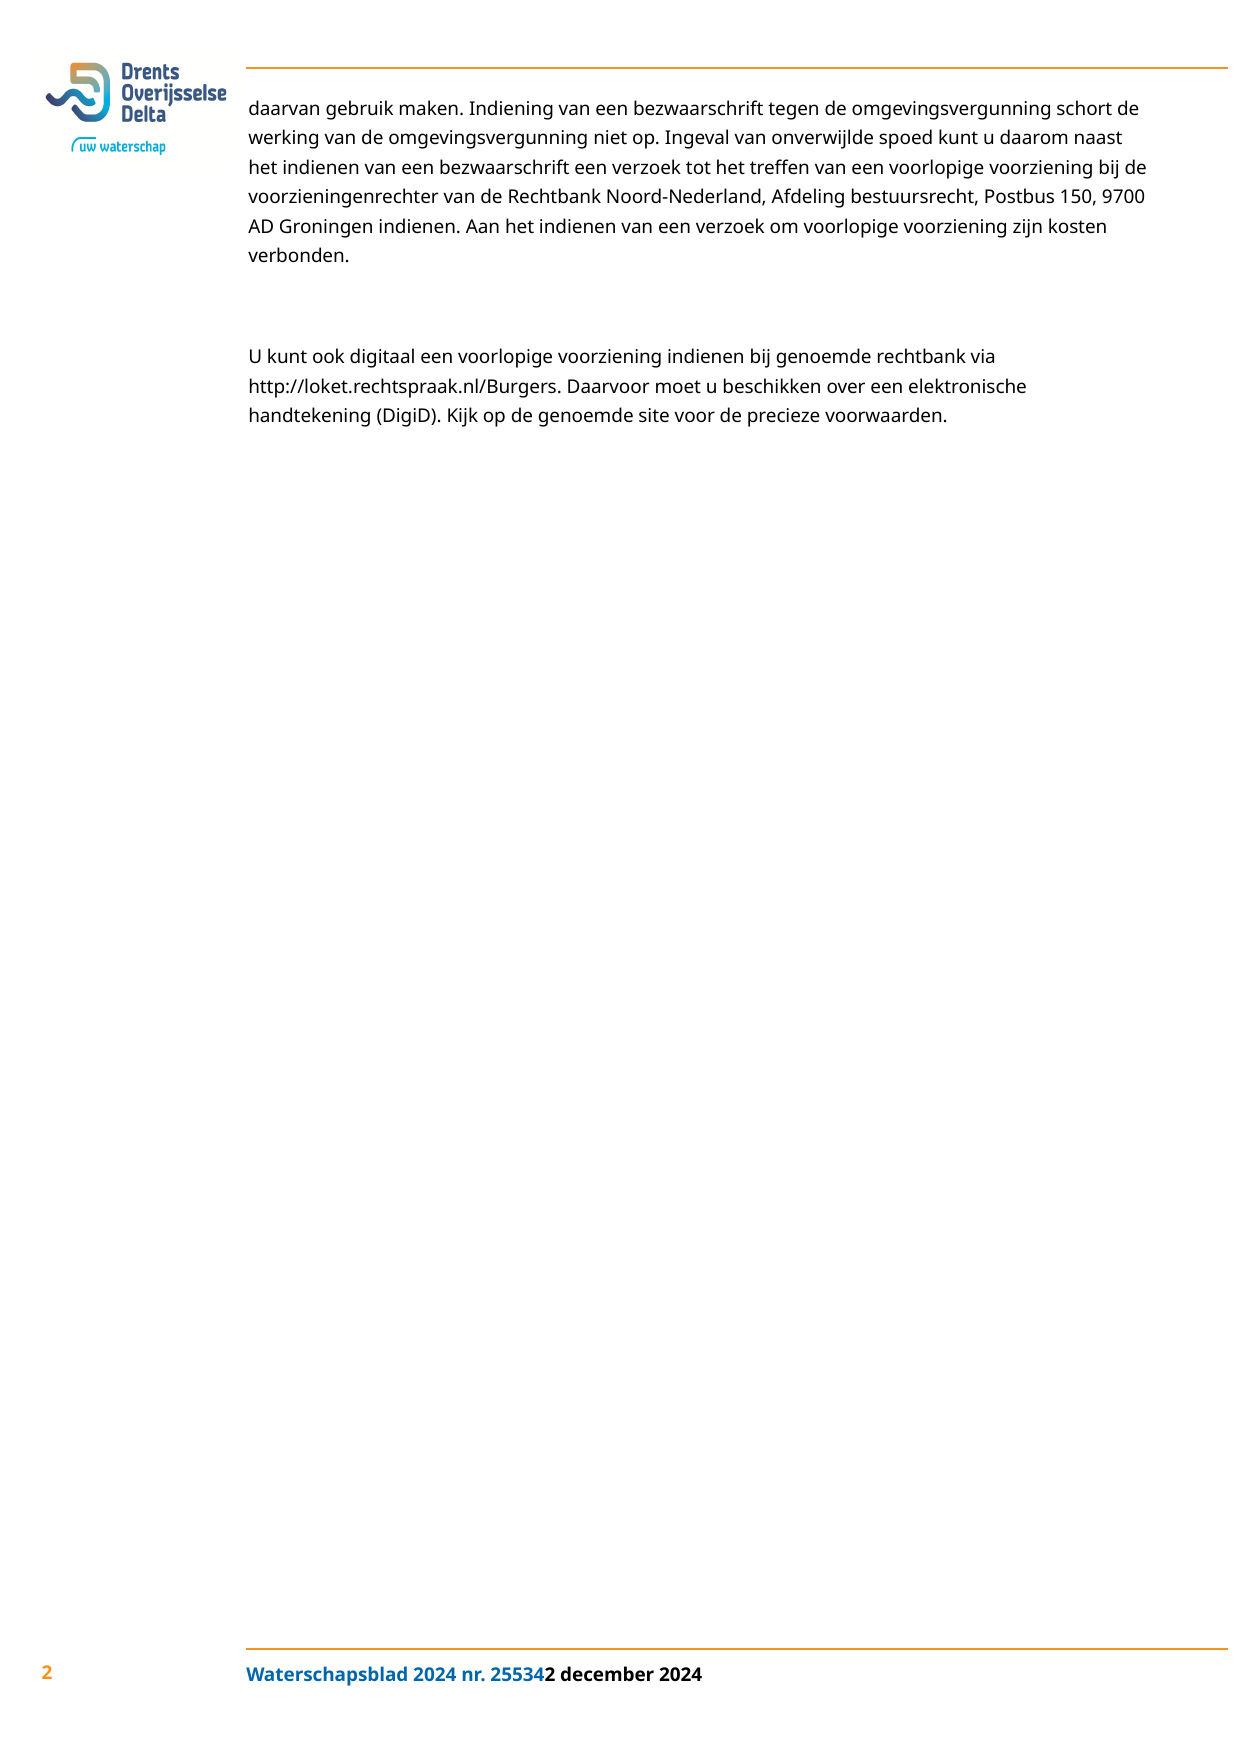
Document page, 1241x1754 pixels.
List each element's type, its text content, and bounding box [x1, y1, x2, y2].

text U kunt ook digitaal een voorlopige voorziening indienen bij genoemde rechtbank via http://loket.rechtspraak.nl/Burgers. Daarvoor moet u beschikken over een elektronische handtekening (DigiD). Kijk op de genoemde site voor de precieze voorwaarden. [248, 343, 1152, 428]
picture [41, 47, 231, 172]
text daarvan gebruik maken. Indiening van een bezwaarschrift tegen de omgevingsvergunning schort de werking van de omgevingsvergunning niet op. Ingeval van onverwijlde spoed kunt u daarom naast het indienen van een bezwaarschrift een verzoek tot het treffen van een voorlopige voorziening bij de voorzieningenrechter van de Rechtbank Noord-Nederland, Afdeling bestuursrecht, Postbus 150, 9700 AD Groningen indienen. Aan het indienen van een verzoek om voorlopige voorziening zijn kosten verbonden. [248, 95, 1152, 268]
